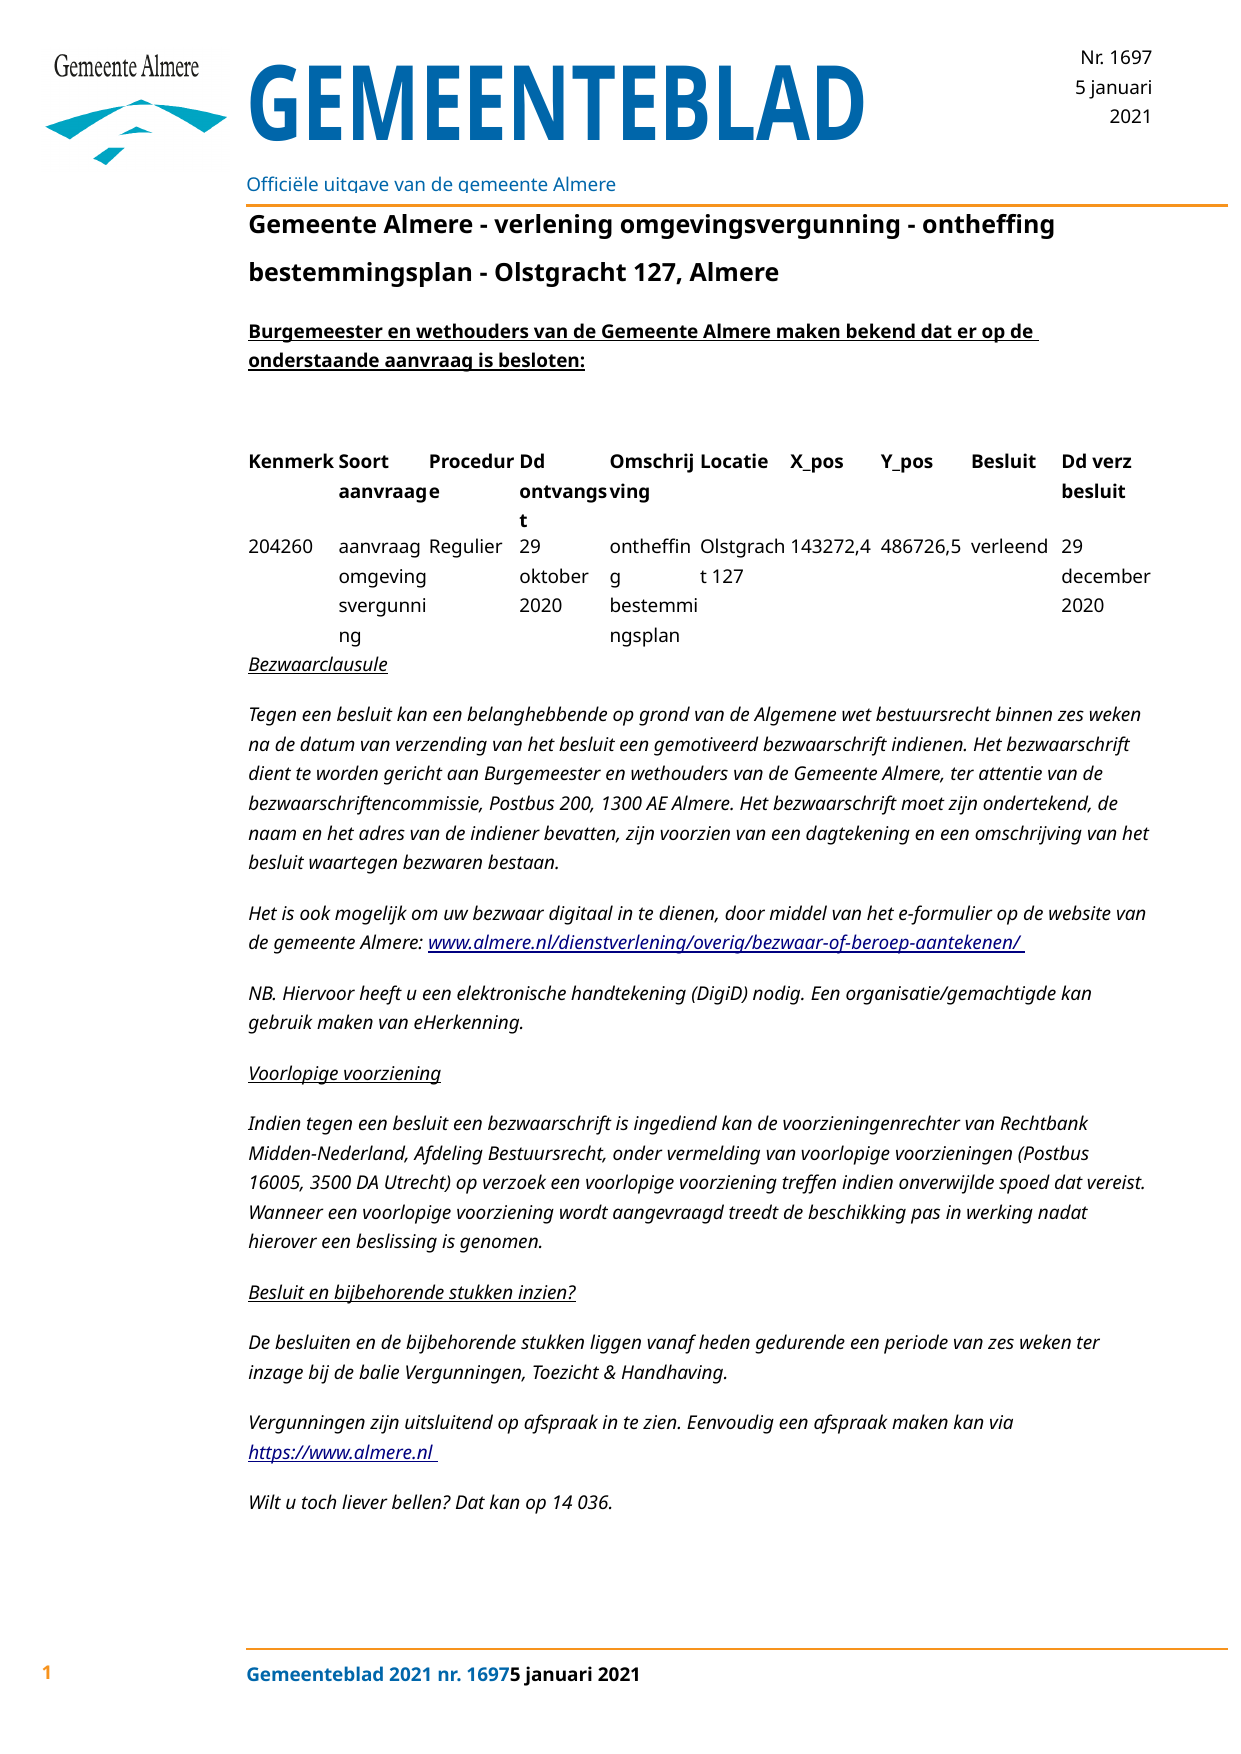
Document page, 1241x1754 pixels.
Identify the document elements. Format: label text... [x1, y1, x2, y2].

table_cell verleend [971, 533, 1061, 648]
table_cell aanvraag omgevingsvergunning [338, 533, 429, 648]
table_cell 486726,5 [881, 533, 971, 648]
table_cell 143272,4 [790, 533, 881, 648]
text Vergunningen zijn uitsluitend op afspraak in te zien. Eenvoudig een afspraak maken kan via https://www.almere.nl [248, 1409, 1152, 1465]
text NB. Hiervoor heeft u een elektronische handtekening (DigiD) nodig. Een organisatie/gemachtigde kan gebruik maken van eHerkenning. [248, 980, 1152, 1035]
table_header Locatie [700, 449, 790, 533]
text Voorlopige voorziening [248, 1060, 1152, 1086]
text Bezwaarclausule [248, 651, 1152, 677]
picture [41, 47, 231, 172]
table_header Procedure [429, 449, 519, 533]
table_header Dd ontvangst [519, 449, 609, 533]
table_cell Olstgracht 127 [700, 533, 790, 648]
table_header Soort aanvraag [338, 449, 429, 533]
table_header Dd verz besluit [1061, 449, 1152, 533]
table_cell 204260 [248, 533, 338, 648]
table_cell 29 december 2020 [1061, 533, 1152, 648]
table_header Y_pos [881, 449, 971, 533]
table_cell Regulier [429, 533, 519, 648]
table_header Besluit [971, 449, 1061, 533]
text Burgemeester en wethouders van de Gemeente Almere maken bekend dat er op de onderstaande aanvraag is besloten: [248, 318, 1152, 373]
table_header Kenmerk [248, 449, 338, 533]
text Indien tegen een besluit een bezwaarschrift is ingediend kan de voorzieningenrechter van Rechtbank Midden-Nederland, Afdeling Bestuursrecht, onder vermelding van voorlopige voorzieningen (Postbus 16005, 3500 DA Utrecht) op verzoek een voorlopige voorziening treffen indien onverwijlde spoed dat vereist. Wanneer een voorlopige voorziening wordt aangevraagd treedt de beschikking pas in werking nadat hierover een beslissing is genomen. [248, 1110, 1152, 1254]
text Gemeente Almere - verlening omgevingsvergunning - ontheffing bestemmingsplan - Olstgracht 127, Almere [248, 207, 1152, 288]
text Het is ook mogelijk om uw bezwaar digitaal in te dienen, door middel van het e-formulier op de website van de gemeente Almere: www.almere.nl/dienstverlening/overig/bezwaar-of-beroep-aantekenen/ [248, 900, 1152, 955]
table_header X_pos [790, 449, 881, 533]
text Wilt u toch liever bellen? Dat kan op 14 036. [248, 1489, 1152, 1515]
text Besluit en bijbehorende stukken inzien? [248, 1279, 1152, 1305]
text De besluiten en de bijbehorende stukken liggen vanaf heden gedurende een periode van zes weken ter inzage bij de balie Vergunningen, Toezicht & Handhaving. [248, 1329, 1152, 1385]
table_cell 29 oktober 2020 [519, 533, 609, 648]
text Tegen een besluit kan een belanghebbende op grond van de Algemene wet bestuursrecht binnen zes weken na de datum van verzending van het besluit een gemotiveerd bezwaarschrift indienen. Het bezwaarschrift dient te worden gericht aan Burgemeester en wethouders van de Gemeente Almere, ter attentie van de bezwaarschriftencommissie, Postbus 200, 1300 AE Almere. Het bezwaarschrift moet zijn ondertekend, de naam en het adres van de indiener bevatten, zijn voorzien van een dagtekening en een omschrijving van het besluit waartegen bezwaren bestaan. [248, 701, 1152, 875]
table_header Omschrijving [609, 449, 700, 533]
table_cell ontheffing bestemmingsplan [609, 533, 700, 648]
